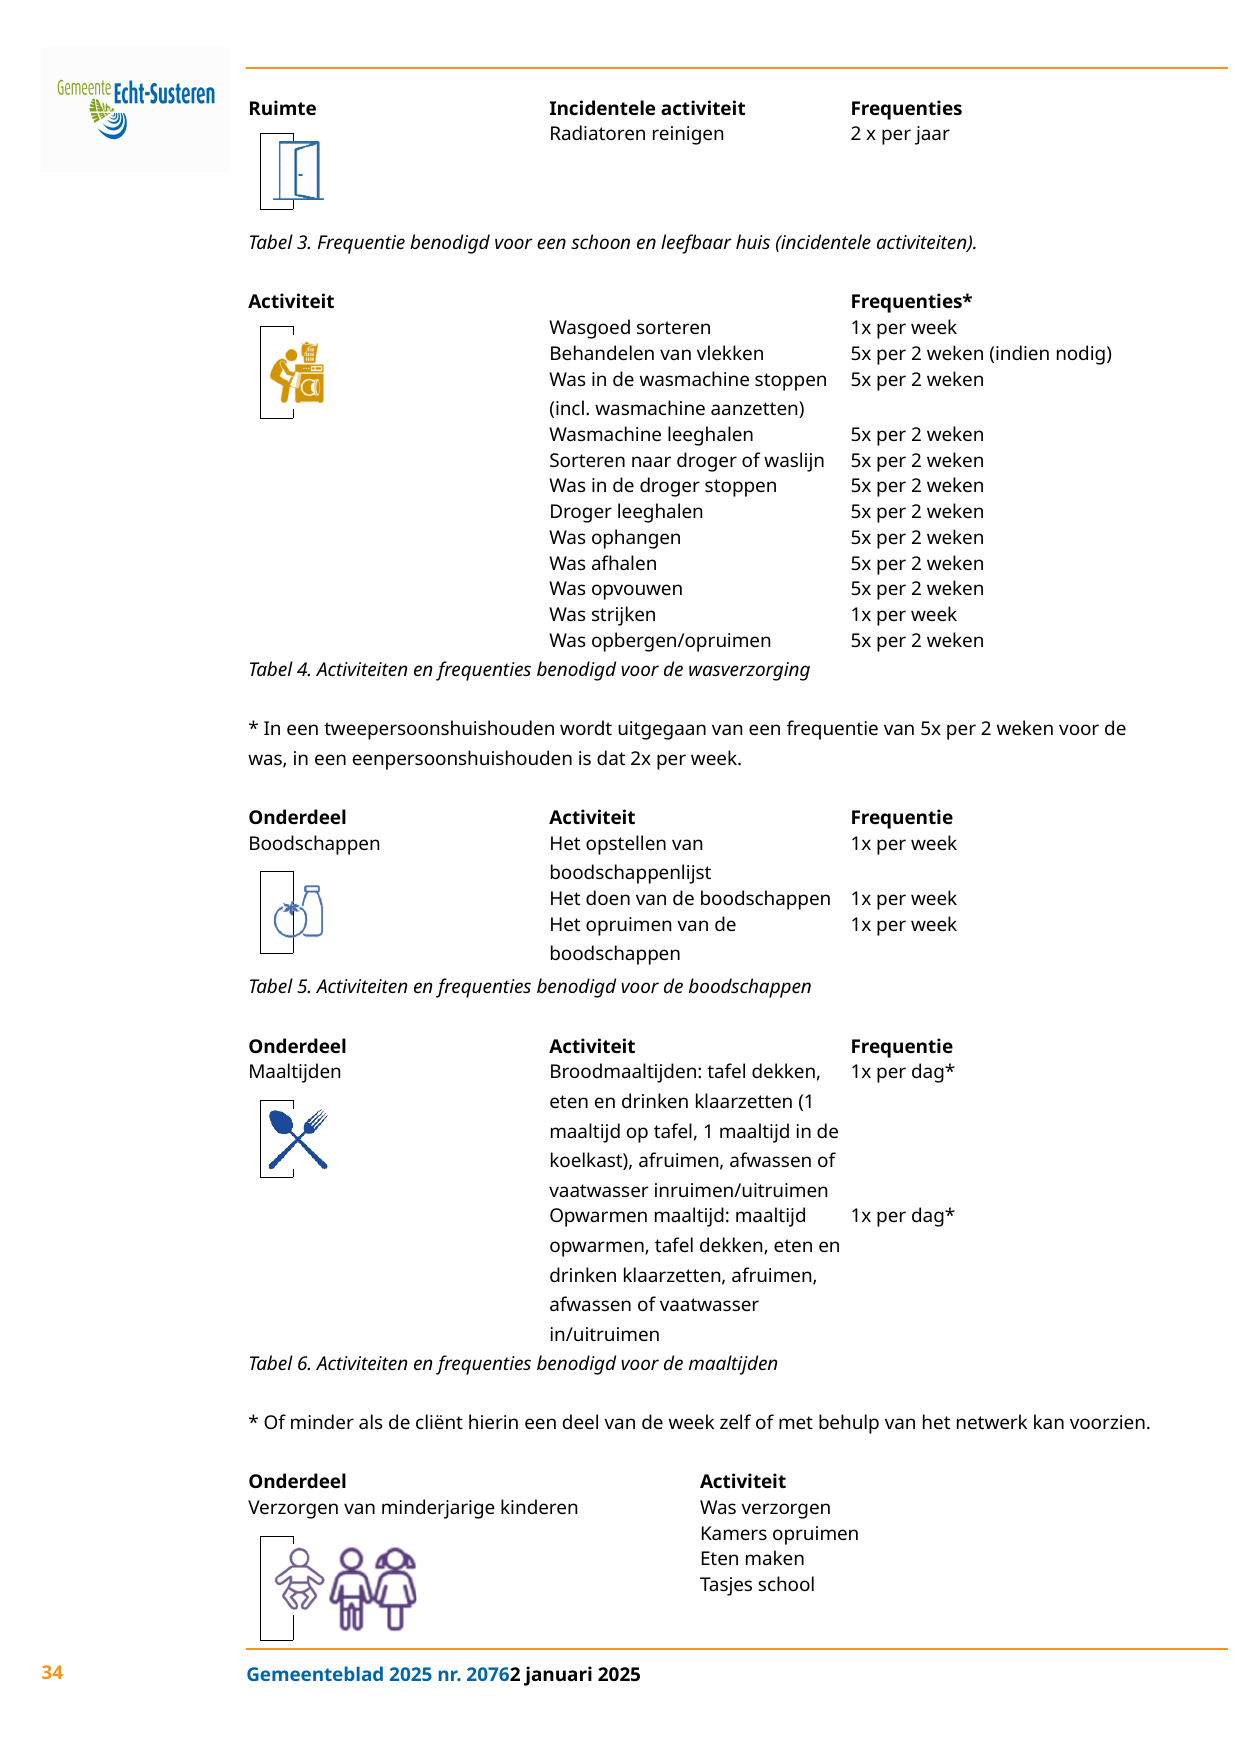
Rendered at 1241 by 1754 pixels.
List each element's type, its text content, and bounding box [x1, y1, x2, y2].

text Tabel 6. Activiteiten en frequenties benodigd voor de maaltijden [248, 1350, 1152, 1376]
table_cell Wasgoed sorteren [549, 315, 850, 340]
table_header Onderdeel [248, 804, 549, 830]
table_header Activiteit [549, 1033, 850, 1059]
table_cell 1x per week [850, 885, 1152, 911]
table_cell [248, 121, 549, 226]
table_cell Tasjes school [700, 1571, 1152, 1597]
text * Of minder als de cliënt hierin een deel van de week zelf of met behulp van het netwerk kan voorzien. [248, 1409, 1152, 1435]
table_cell Was afhalen [549, 550, 850, 576]
table_cell Wasmachine leeghalen [549, 421, 850, 447]
text * In een tweepersoonshuishouden wordt uitgegaan van een frequentie van 5x per 2 weken voor de was, in een eenpersoonshuishouden is dat 2x per week. [248, 715, 1152, 771]
table_cell Het opstellen van boodschappenlijst [549, 830, 850, 885]
table_cell Was in de droger stoppen [549, 473, 850, 498]
table_cell 5x per 2 weken [850, 627, 1152, 653]
table_cell [248, 315, 549, 408]
table_cell Boodschappen [248, 830, 549, 970]
table_cell 5x per 2 weken [850, 499, 1152, 524]
table_header Onderdeel [248, 1033, 549, 1059]
picture [268, 880, 328, 944]
table_cell Was ophangen [549, 524, 850, 550]
table_cell Radiatoren reinigen [549, 121, 850, 226]
table_header Frequenties* [850, 289, 1152, 314]
table_cell Broodmaaltijden: tafel dekken, eten en drinken klaarzetten (1 maaltijd op tafel, 1 maaltijd in de koelkast), afruimen, afwassen of vaatwasser inruimen/uitruimen [549, 1059, 850, 1203]
table_cell Was verzorgen [700, 1494, 1152, 1520]
text Tabel 3. Frequentie benodigd voor een schoon en leefbaar huis (incidentele activiteiten). [248, 229, 1152, 255]
picture [41, 47, 231, 172]
table_cell 5x per 2 weken [850, 421, 1152, 447]
table_cell Was opbergen/opruimen [549, 627, 850, 653]
table_header Onderdeel [248, 1469, 700, 1494]
table_header Ruimte [248, 95, 549, 121]
table_cell Verzorgen van minderjarige kinderen [248, 1494, 700, 1544]
table_cell 1x per week [850, 830, 1152, 885]
table_cell 1x per dag* [850, 1203, 1152, 1347]
table_cell [417, 1545, 700, 1597]
table_cell [261, 327, 293, 408]
table_cell 5x per 2 weken [850, 576, 1152, 601]
picture [268, 1109, 328, 1169]
table_header Frequenties [850, 95, 1152, 121]
table_cell Sorteren naar droger of waslijn [549, 447, 850, 473]
table_cell Was strijken [549, 601, 850, 627]
table_cell 1x per week [850, 315, 1152, 340]
table_cell [248, 409, 549, 653]
table_cell 5x per 2 weken [850, 366, 1152, 421]
table_header Activiteit [549, 804, 850, 830]
table_header Activiteit [248, 289, 850, 314]
table_cell 1x per dag* [850, 1059, 1152, 1203]
table_cell 5x per 2 weken [850, 473, 1152, 498]
text Tabel 4. Activiteiten en frequenties benodigd voor de wasverzorging [248, 656, 1152, 682]
table_cell Behandelen van vlekken [549, 340, 850, 366]
table_cell Was in de wasmachine stoppen (incl. wasmachine aanzetten) [549, 366, 850, 421]
table_cell Maaltijden [248, 1059, 549, 1347]
table_cell Eten maken [700, 1546, 1152, 1571]
table_cell Het doen van de boodschappen [549, 885, 850, 911]
table_header Frequentie [850, 804, 1152, 830]
table_cell 1x per week [850, 601, 1152, 627]
table_cell 5x per 2 weken (indien nodig) [850, 340, 1152, 366]
table_cell 5x per 2 weken [850, 524, 1152, 550]
text Tabel 5. Activiteiten en frequenties benodigd voor de boodschappen [248, 974, 1152, 999]
table_cell 2 x per jaar [850, 121, 1152, 226]
table_cell 1x per week [850, 911, 1152, 970]
table_header Activiteit [700, 1469, 1152, 1494]
table_header Frequentie [850, 1033, 1152, 1059]
table_header Incidentele activiteit [549, 95, 850, 121]
table_cell 5x per 2 weken [850, 447, 1152, 473]
table_cell [261, 409, 293, 418]
table_cell Kamers opruimen [700, 1520, 1152, 1546]
table_cell 5x per 2 weken [850, 550, 1152, 576]
table_cell Was opvouwen [549, 576, 850, 601]
table_cell Droger leeghalen [549, 499, 850, 524]
table_cell Opwarmen maaltijd: maaltijd opwarmen, tafel dekken, eten en drinken klaarzetten, afruimen, afwassen of vaatwasser in/uitruimen [549, 1203, 850, 1347]
picture [268, 335, 328, 409]
picture [268, 141, 328, 200]
picture [268, 1544, 417, 1632]
table_cell Het opruimen van de boodschappen [549, 911, 850, 970]
